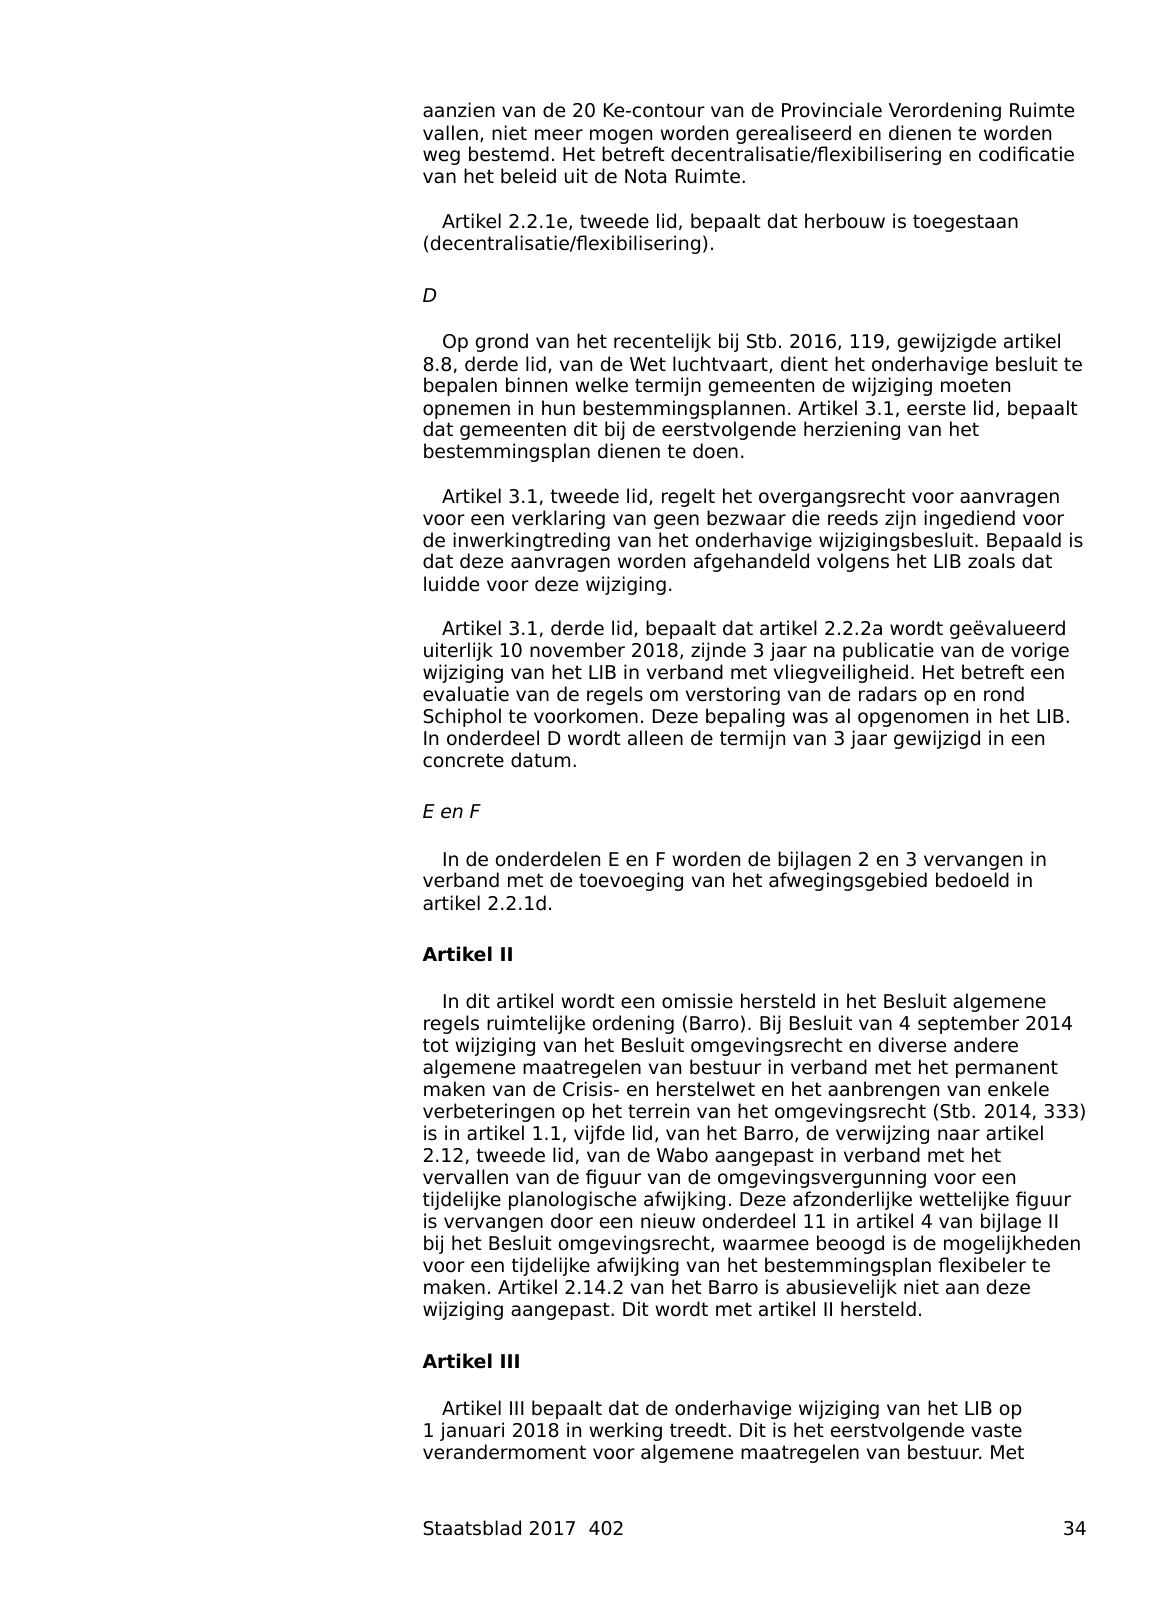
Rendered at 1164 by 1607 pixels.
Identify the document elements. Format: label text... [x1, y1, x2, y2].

text Artikel III bepaalt dat de onderhavige wijziging van het LIB op 1 januari 2018 in werking treedt. Dit is het eerstvolgende vaste verandermoment voor algemene maatregelen van bestuur. Met [422, 1398, 1087, 1464]
text Artikel 2.2.1e, tweede lid, bepaalt dat herbouw is toegestaan (decentralisatie/flexibilisering). [422, 211, 1087, 254]
text In de onderdelen E en F worden de bijlagen 2 en 3 vervangen in verband met de toevoeging van het afwegingsgebied bedoeld in artikel 2.2.1d. [422, 848, 1087, 914]
text In dit artikel wordt een omissie hersteld in het Besluit algemene regels ruimtelijke ordening (Barro). Bij Besluit van 4 september 2014 tot wijziging van het Besluit omgevingsrecht en diverse andere algemene maatregelen van bestuur in verband met het permanent maken van de Crisis- en herstelwet en het aanbrengen van enkele verbeteringen op het terrein van het omgevingsrecht (Stb. 2014, 333) is in artikel 1.1, vijfde lid, van het Barro, de verwijzing naar artikel 2.12, tweede lid, van de Wabo aangepast in verband met het vervallen van de figuur van de omgevingsvergunning voor een tijdelijke planologische afwijking. Deze afzonderlijke wettelijke figuur is vervangen door een nieuw onderdeel 11 in artikel 4 van bijlage II bij het Besluit omgevingsrecht, waarmee beoogd is de mogelijkheden voor een tijdelijke afwijking van het bestemmingsplan flexibeler te maken. Artikel 2.14.2 van het Barro is abusievelijk niet aan deze wijziging aangepast. Dit wordt met artikel II hersteld. [422, 991, 1087, 1321]
text Op grond van het recentelijk bij Stb. 2016, 119, gewijzigde artikel 8.8, derde lid, van de Wet luchtvaart, dient het onderhavige besluit te bepalen binnen welke termijn gemeenten de wijziging moeten opnemen in hun bestemmingsplannen. Artikel 3.1, eerste lid, bepaalt dat gemeenten dit bij de eerstvolgende herziening van het bestemmingsplan dienen te doen. [422, 331, 1087, 463]
subtitle Artikel II [422, 944, 1087, 966]
text Artikel 3.1, derde lid, bepaalt dat artikel 2.2.2a wordt geëvalueerd uiterlijk 10 november 2018, zijnde 3 jaar na publicatie van de vorige wijziging van het LIB in verband met vliegveiligheid. Het betreft een evaluatie van de regels om verstoring van de radars op en rond Schiphol te voorkomen. Deze bepaling was al opgenomen in het LIB. In onderdeel D wordt alleen de termijn van 3 jaar gewijzigd in een concrete datum. [422, 618, 1087, 771]
text aanzien van de 20 Ke-contour van de Provinciale Verordening Ruimte vallen, niet meer mogen worden gerealiseerd en dienen te worden weg bestemd. Het betreft decentralisatie/flexibilisering en codificatie van het beleid uit de Nota Ruimte. [422, 100, 1087, 188]
text Artikel 3.1, tweede lid, regelt het overgangsrecht voor aanvragen voor een verklaring van geen bezwaar die reeds zijn ingediend voor de inwerkingtreding van het onderhavige wijzigingsbesluit. Bepaald is dat deze aanvragen worden afgehandeld volgens het LIB zoals dat luidde voor deze wijziging. [422, 486, 1087, 595]
subtitle Artikel III [422, 1351, 1087, 1373]
subtitle D [422, 284, 1087, 306]
subtitle E en F [422, 801, 1087, 823]
